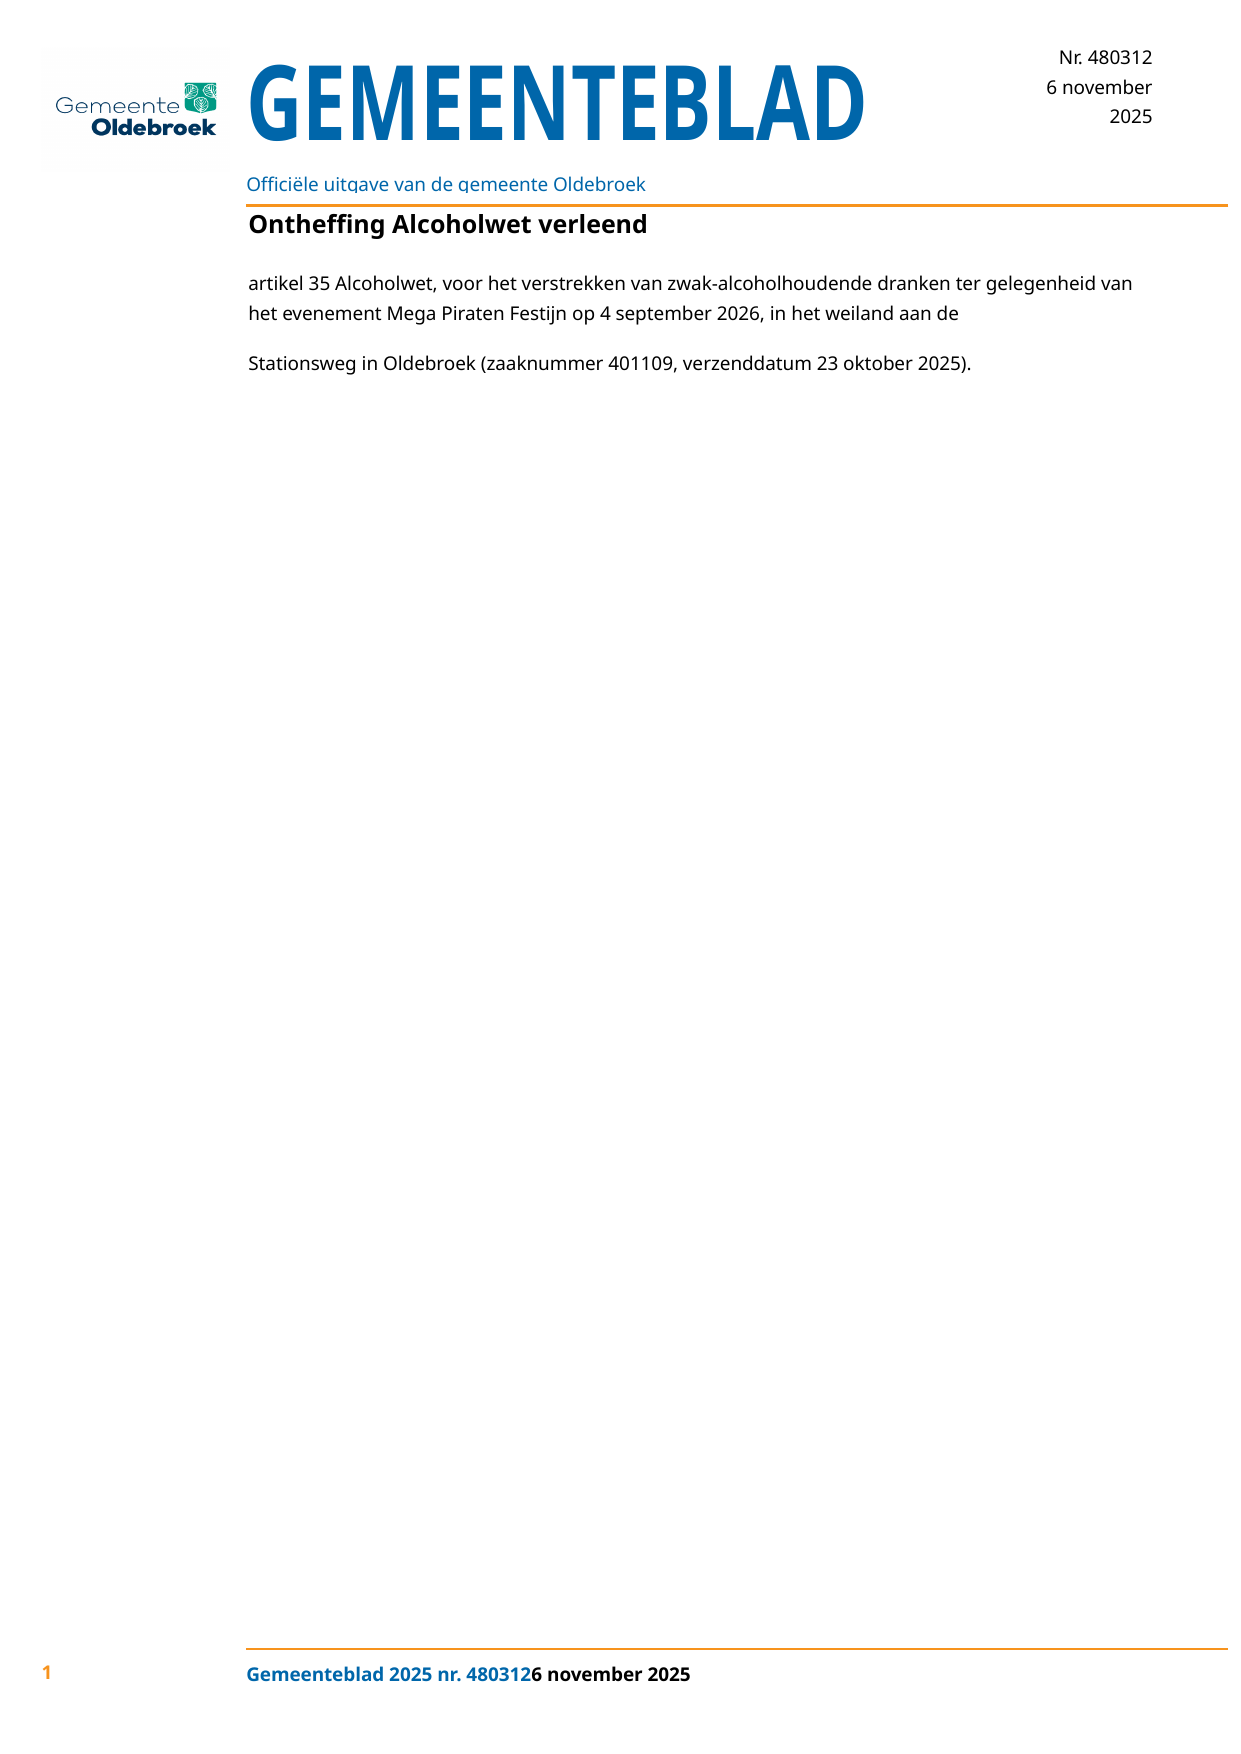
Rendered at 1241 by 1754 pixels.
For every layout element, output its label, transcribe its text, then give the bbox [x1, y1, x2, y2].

picture [41, 47, 231, 172]
text artikel 35 Alcoholwet, voor het verstrekken van zwak-alcoholhoudende dranken ter gelegenheid van het evenement Mega Piraten Festijn op 4 september 2026, in het weiland aan de [248, 270, 1152, 326]
text Stationsweg in Oldebroek (zaaknummer 401109, verzenddatum 23 oktober 2025). [248, 350, 1152, 376]
text Ontheffing Alcoholwet verleend [248, 207, 1152, 241]
